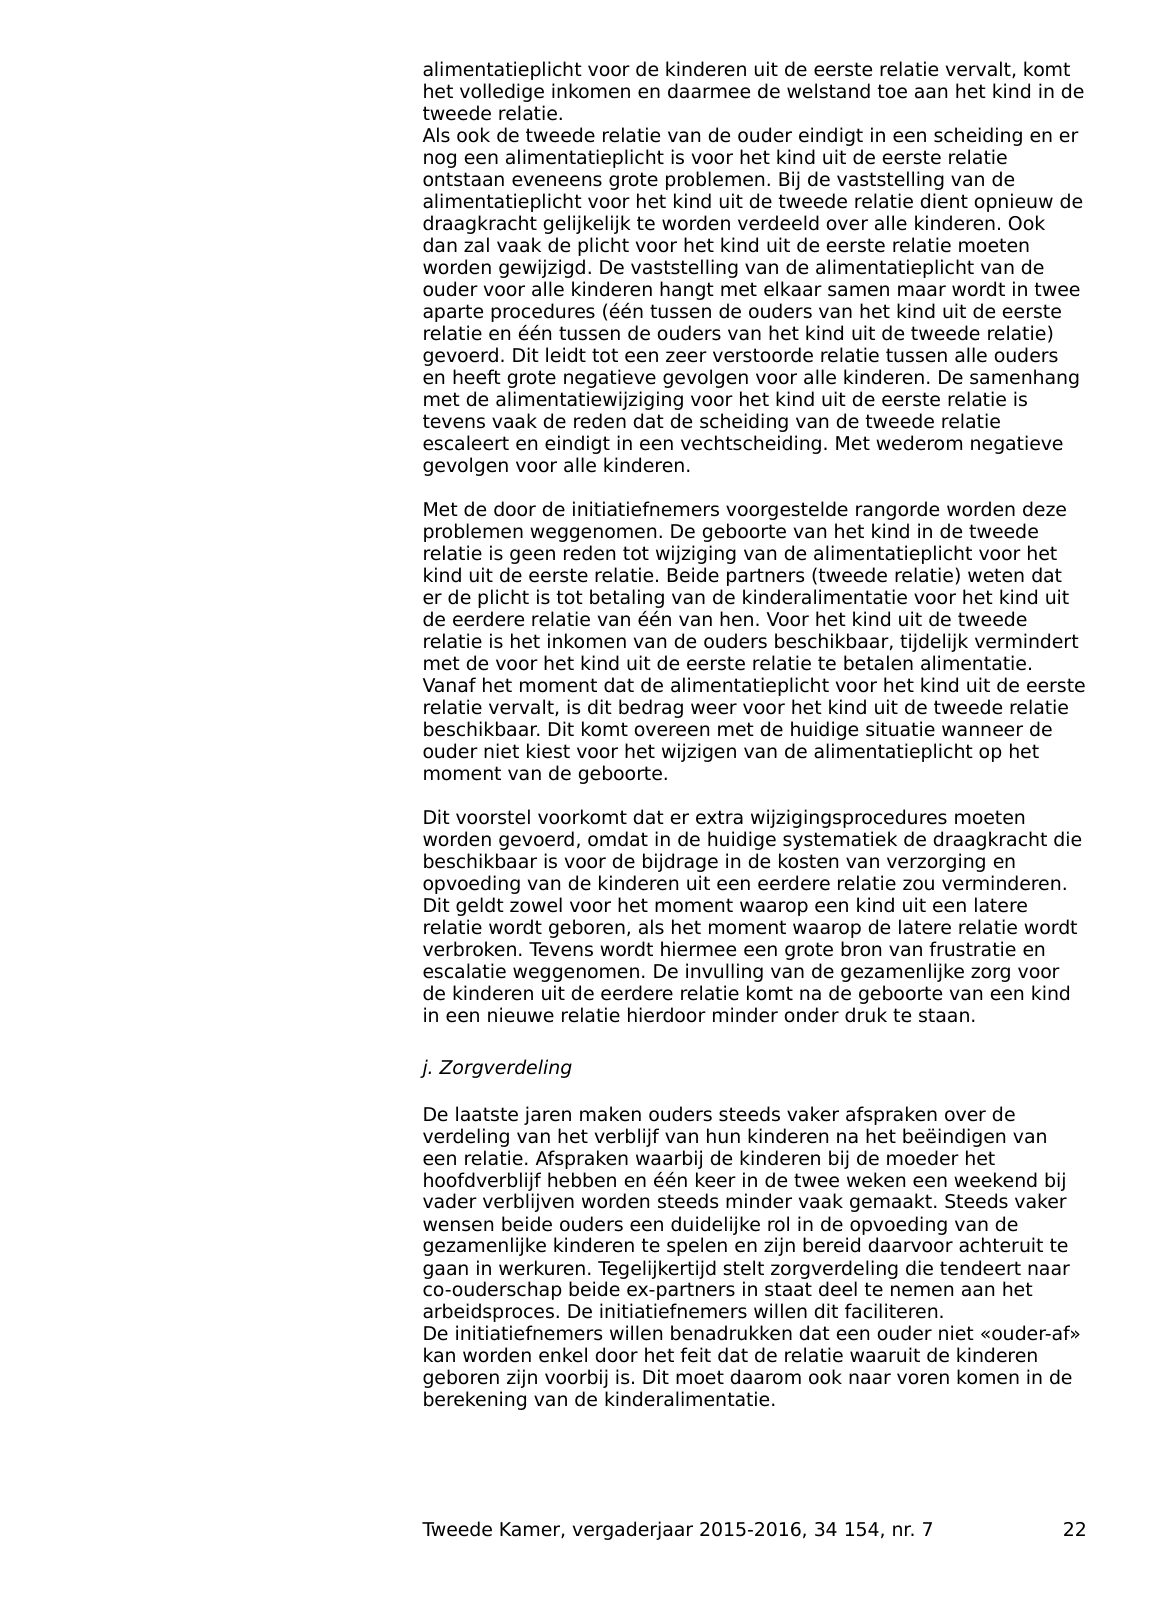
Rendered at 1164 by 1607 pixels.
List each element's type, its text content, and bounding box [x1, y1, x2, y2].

text De initiatiefnemers willen benadrukken dat een ouder niet «ouder-af» kan worden enkel door het feit dat de relatie waaruit de kinderen geboren zijn voorbij is. Dit moet daarom ook naar voren komen in de berekening van de kinderalimentatie. [422, 1323, 1087, 1411]
subtitle j. Zorgverdeling [422, 1057, 1087, 1078]
text Met de door de initiatiefnemers voorgestelde rangorde worden deze problemen weggenomen. De geboorte van het kind in de tweede relatie is geen reden tot wijziging van de alimentatieplicht voor het kind uit de eerste relatie. Beide partners (tweede relatie) weten dat er de plicht is tot betaling van de kinderalimentatie voor het kind uit de eerdere relatie van één van hen. Voor het kind uit de tweede relatie is het inkomen van de ouders beschikbaar, tijdelijk vermindert met de voor het kind uit de eerste relatie te betalen alimentatie. Vanaf het moment dat de alimentatieplicht voor het kind uit de eerste relatie vervalt, is dit bedrag weer voor het kind uit de tweede relatie beschikbaar. Dit komt overeen met de huidige situatie wanneer de ouder niet kiest voor het wijzigen van de alimentatieplicht op het moment van de geboorte. [422, 499, 1087, 784]
text Als ook de tweede relatie van de ouder eindigt in een scheiding en er nog een alimentatieplicht is voor het kind uit de eerste relatie ontstaan eveneens grote problemen. Bij de vaststelling van de alimentatieplicht voor het kind uit de tweede relatie dient opnieuw de draagkracht gelijkelijk te worden verdeeld over alle kinderen. Ook dan zal vaak de plicht voor het kind uit de eerste relatie moeten worden gewijzigd. De vaststelling van de alimentatieplicht van de ouder voor alle kinderen hangt met elkaar samen maar wordt in twee aparte procedures (één tussen de ouders van het kind uit de eerste relatie en één tussen de ouders van het kind uit de tweede relatie) gevoerd. Dit leidt tot een zeer verstoorde relatie tussen alle ouders en heeft grote negatieve gevolgen voor alle kinderen. De samenhang met de alimentatiewijziging voor het kind uit de eerste relatie is tevens vaak de reden dat de scheiding van de tweede relatie escaleert en eindigt in een vechtscheiding. Met wederom negatieve gevolgen voor alle kinderen. [422, 125, 1087, 477]
text alimentatieplicht voor de kinderen uit de eerste relatie vervalt, komt het volledige inkomen en daarmee de welstand toe aan het kind in de tweede relatie. [422, 59, 1087, 125]
text De laatste jaren maken ouders steeds vaker afspraken over de verdeling van het verblijf van hun kinderen na het beëindigen van een relatie. Afspraken waarbij de kinderen bij de moeder het hoofdverblijf hebben en één keer in de twee weken een weekend bij vader verblijven worden steeds minder vaak gemaakt. Steeds vaker wensen beide ouders een duidelijke rol in de opvoeding van de gezamenlijke kinderen te spelen en zijn bereid daarvoor achteruit te gaan in werkuren. Tegelijkertijd stelt zorgverdeling die tendeert naar co-ouderschap beide ex-partners in staat deel te nemen aan het arbeidsproces. De initiatiefnemers willen dit faciliteren. [422, 1103, 1087, 1323]
text Dit voorstel voorkomt dat er extra wijzigingsprocedures moeten worden gevoerd, omdat in de huidige systematiek de draagkracht die beschikbaar is voor de bijdrage in de kosten van verzorging en opvoeding van de kinderen uit een eerdere relatie zou verminderen. Dit geldt zowel voor het moment waarop een kind uit een latere relatie wordt geboren, als het moment waarop de latere relatie wordt verbroken. Tevens wordt hiermee een grote bron van frustratie en escalatie weggenomen. De invulling van de gezamenlijke zorg voor de kinderen uit de eerdere relatie komt na de geboorte van een kind in een nieuwe relatie hierdoor minder onder druk te staan. [422, 807, 1087, 1027]
